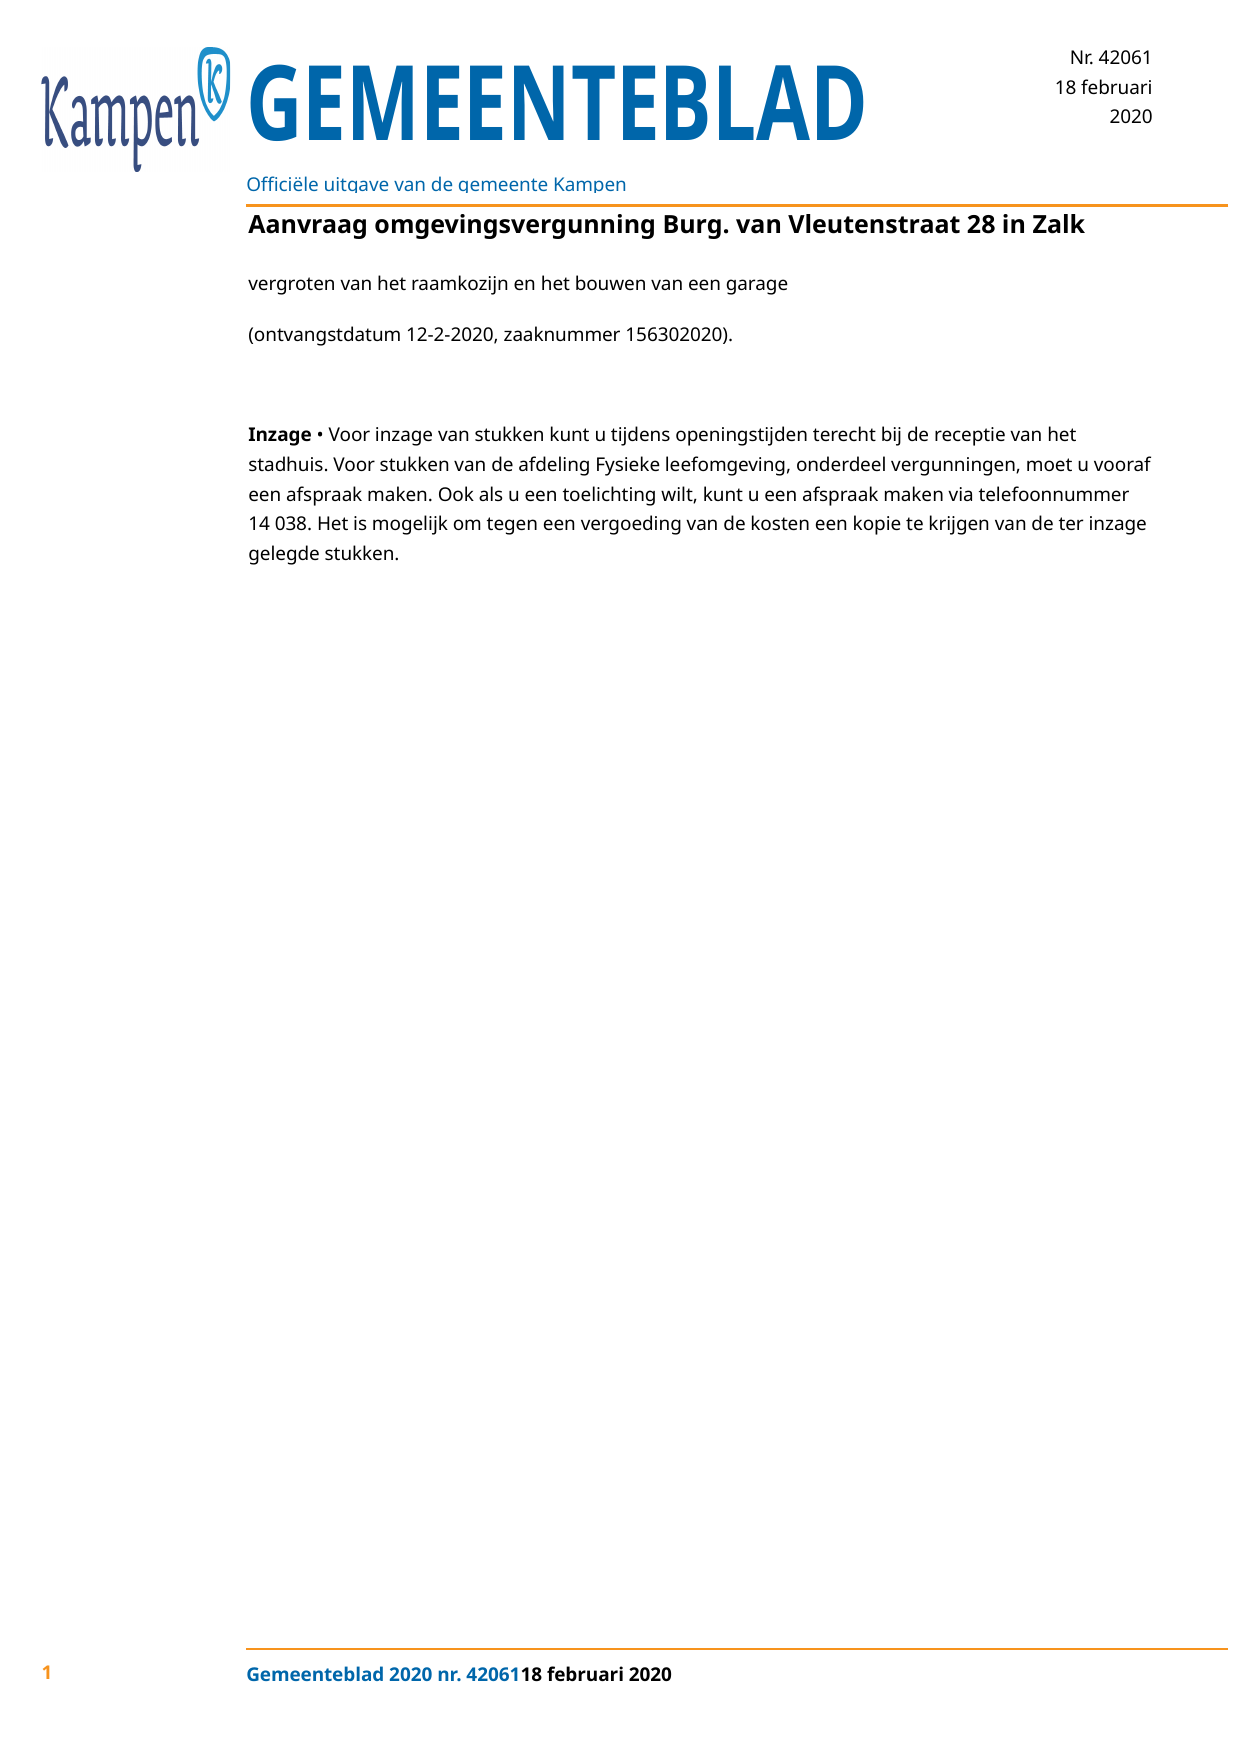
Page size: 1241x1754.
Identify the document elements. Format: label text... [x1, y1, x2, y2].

text Inzage • Voor inzage van stukken kunt u tijdens openingstijden terecht bij de receptie van het stadhuis. Voor stukken van de afdeling Fysieke leefomgeving, onderdeel vergunningen, moet u vooraf een afspraak maken. Ook als u een toelichting wilt, kunt u een afspraak maken via telefoonnummer 14 038. Het is mogelijk om tegen een vergoeding van de kosten een kopie te krijgen van de ter inzage gelegde stukken. [248, 422, 1152, 566]
text vergroten van het raamkozijn en het bouwen van een garage [248, 270, 1152, 296]
text Aanvraag omgevingsvergunning Burg. van Vleutenstraat 28 in Zalk [248, 207, 1152, 241]
text (ontvangstdatum 12-2-2020, zaaknummer 156302020). [248, 321, 1152, 346]
picture [41, 47, 231, 172]
